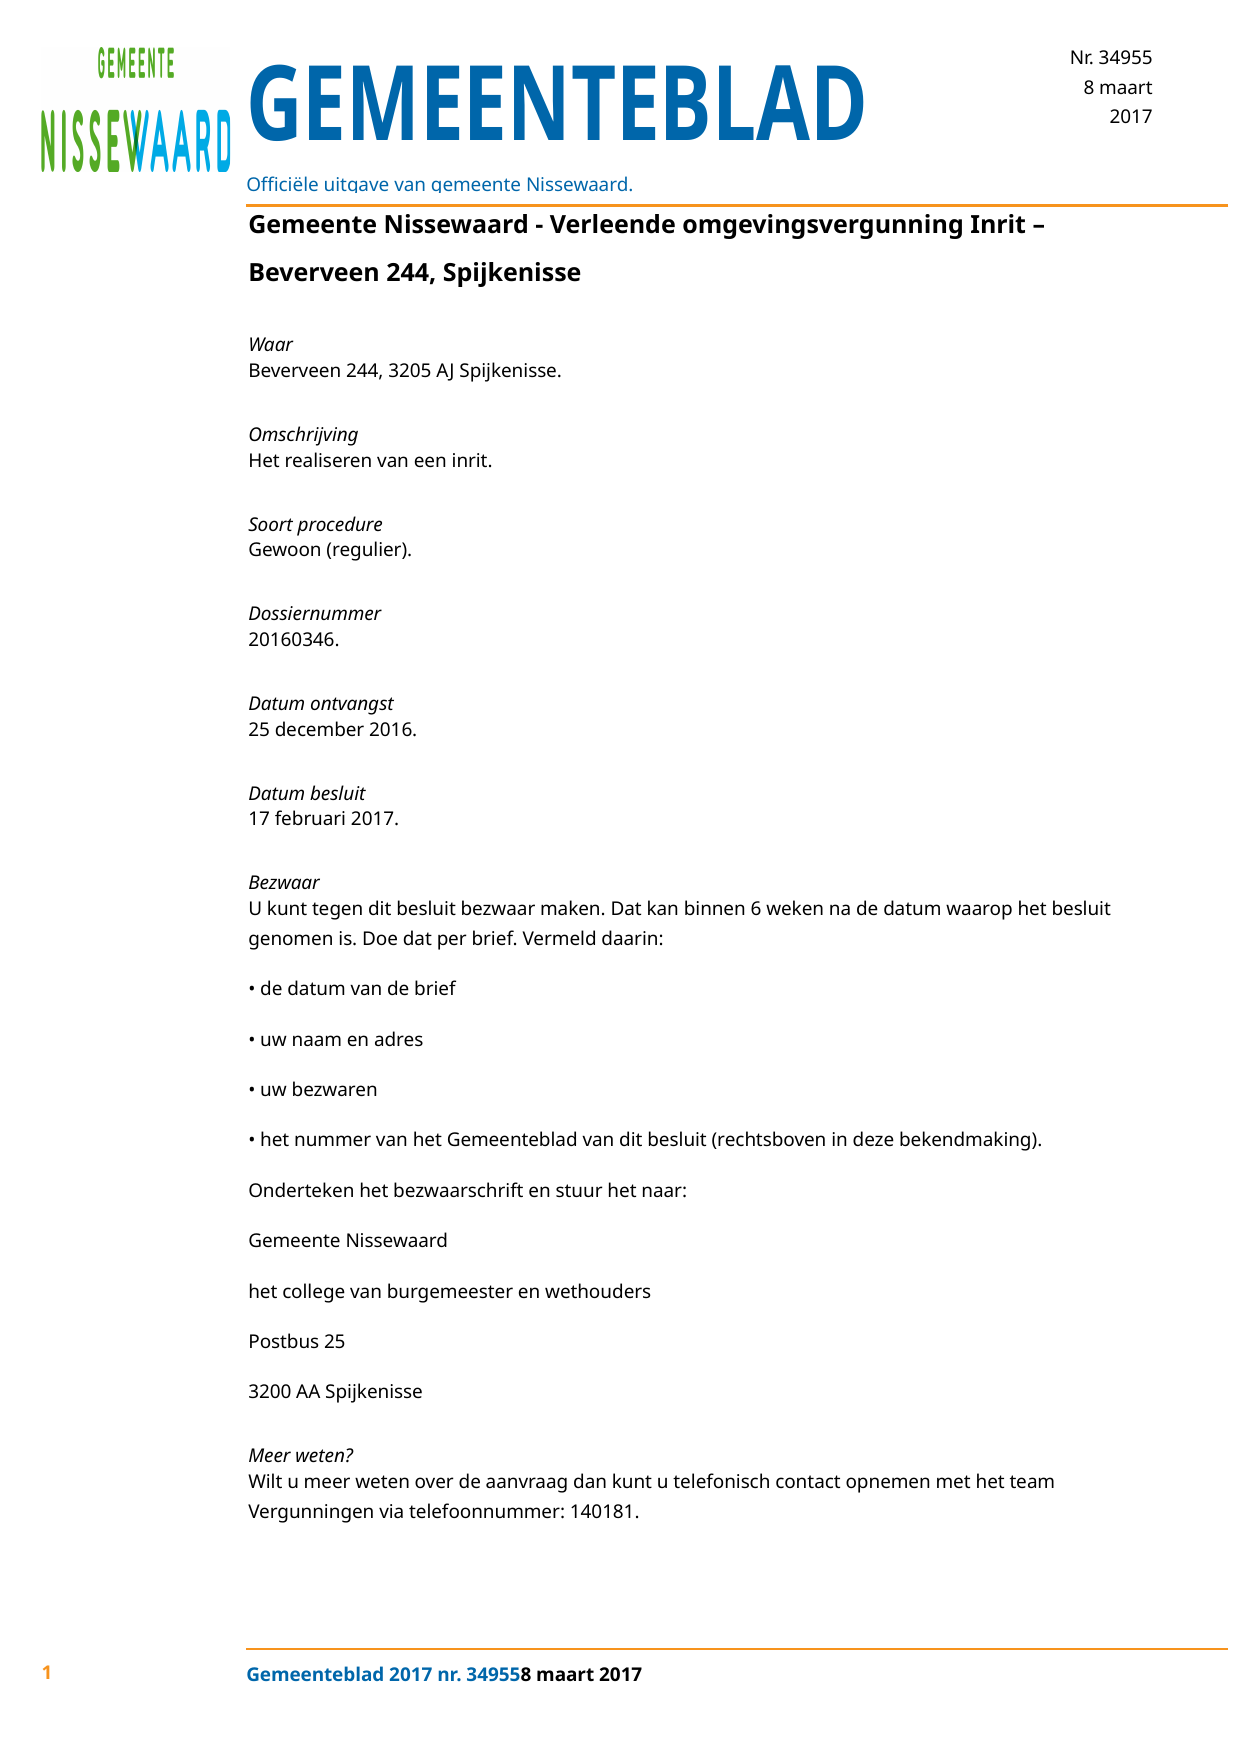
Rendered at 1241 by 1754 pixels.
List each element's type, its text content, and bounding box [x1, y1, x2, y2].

text • uw naam en adres [248, 1026, 1152, 1051]
text 3200 AA Spijkenisse [248, 1379, 1152, 1404]
text U kunt tegen dit besluit bezwaar maken. Dat kan binnen 6 weken na de datum waarop het besluit genomen is. Doe dat per brief. Vermeld daarin: [248, 895, 1152, 951]
picture [222, 122, 227, 160]
picture [201, 122, 206, 138]
text • uw bezwaren [248, 1076, 1152, 1102]
text 17 februari 2017. [248, 806, 1152, 831]
picture [176, 157, 187, 172]
text Wilt u meer weten over de aanvraag dan kunt u telefonisch contact opnemen met het team Vergunningen via telefoonnummer: 140181. [248, 1468, 1152, 1524]
picture [41, 47, 231, 172]
text Dossiernummer [248, 601, 1152, 626]
text • het nummer van het Gemeenteblad van dit besluit (rechtsboven in deze bekendmaking). [248, 1127, 1152, 1152]
text Bezwaar [248, 869, 1152, 895]
text Beverveen 244, 3205 AJ Spijkenisse. [248, 357, 1152, 383]
text Datum ontvangst [248, 690, 1152, 716]
text Onderteken het bezwaarschrift en stuur het naar: [248, 1177, 1152, 1203]
text Postbus 25 [248, 1328, 1152, 1354]
text • de datum van de brief [248, 975, 1152, 1001]
text 20160346. [248, 626, 1152, 652]
text Soort procedure [248, 511, 1152, 537]
text Meer weten? [248, 1443, 1152, 1468]
text Het realiseren van een inrit. [248, 447, 1152, 473]
text Omschrijving [248, 421, 1152, 447]
picture [200, 151, 206, 172]
text het college van burgemeester en wethouders [248, 1278, 1152, 1303]
picture [154, 157, 165, 172]
text Gemeente Nissewaard - Verleende omgevingsvergunning Inrit – Beverveen 244, Spijkenisse [248, 207, 1152, 288]
text 25 december 2016. [248, 716, 1152, 742]
text Gemeente Nissewaard [248, 1227, 1152, 1253]
text Datum besluit [248, 780, 1152, 806]
text Gewoon (regulier). [248, 537, 1152, 562]
text Waar [248, 331, 1152, 357]
